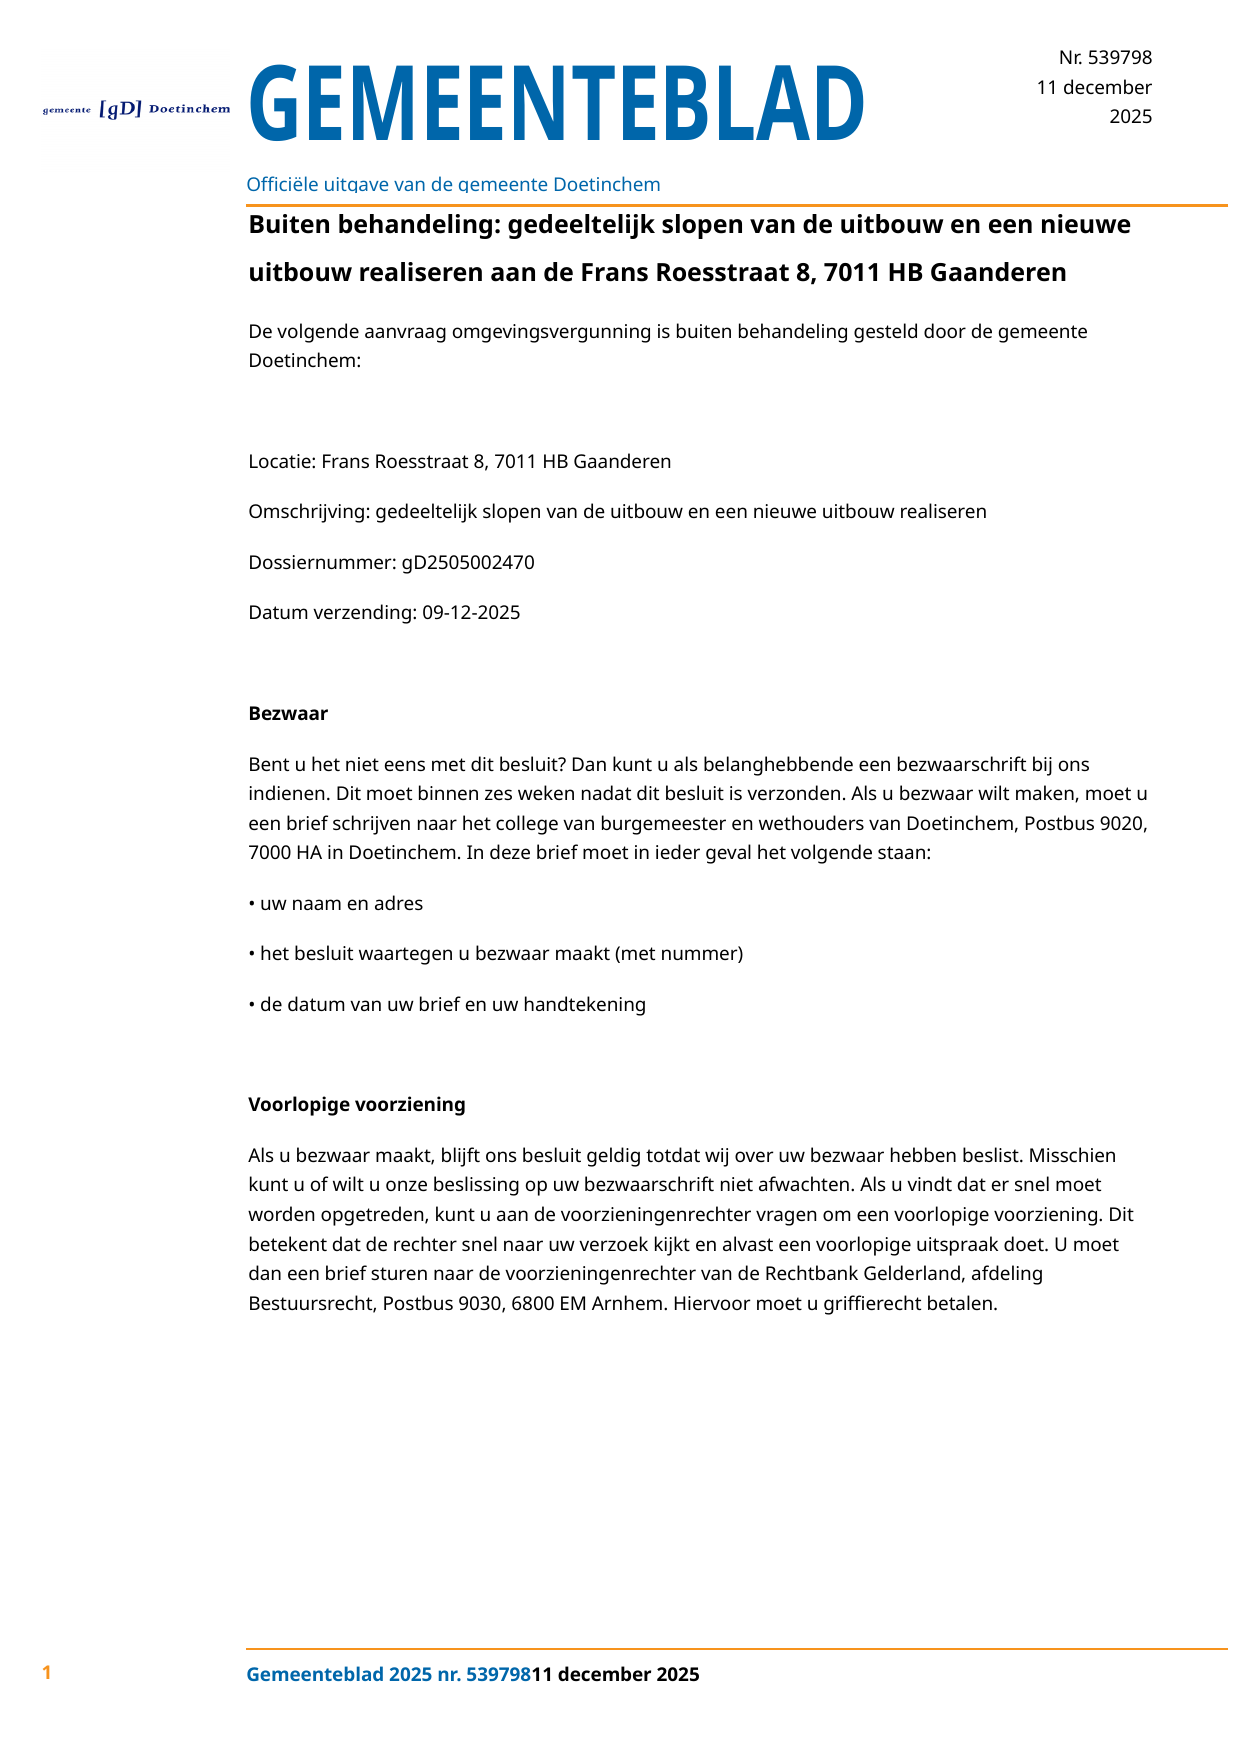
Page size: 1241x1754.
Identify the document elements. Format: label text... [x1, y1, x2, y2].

text • het besluit waartegen u bezwaar maakt (met nummer) [248, 940, 1152, 966]
text Voorlopige voorziening [248, 1092, 1152, 1117]
text Omschrijving: gedeeltelijk slopen van de uitbouw en een nieuwe uitbouw realiseren [248, 499, 1152, 524]
picture [41, 47, 231, 172]
text Als u bezwaar maakt, blijft ons besluit geldig totdat wij over uw bezwaar hebben beslist. Misschien kunt u of wilt u onze beslissing op uw bezwaarschrift niet afwachten. Als u vindt dat er snel moet worden opgetreden, kunt u aan de voorzieningenrechter vragen om een voorlopige voorziening. Dit betekent dat de rechter snel naar uw verzoek kijkt en alvast een voorlopige uitspraak doet. U moet dan een brief sturen naar de voorzieningenrechter van de Rechtbank Gelderland, afdeling Bestuursrecht, Postbus 9030, 6800 EM Arnhem. Hiervoor moet u griffierecht betalen. [248, 1142, 1152, 1316]
text Bent u het niet eens met dit besluit? Dan kunt u als belanghebbende een bezwaarschrift bij ons indienen. Dit moet binnen zes weken nadat dit besluit is verzonden. Als u bezwaar wilt maken, moet u een brief schrijven naar het college van burgemeester en wethouders van Doetinchem, Postbus 9020, 7000 HA in Doetinchem. In deze brief moet in ieder geval het volgende staan: [248, 751, 1152, 865]
text Datum verzending: 09-12-2025 [248, 599, 1152, 625]
text • de datum van uw brief en uw handtekening [248, 991, 1152, 1017]
text Bezwaar [248, 700, 1152, 726]
text De volgende aanvraag omgevingsvergunning is buiten behandeling gesteld door de gemeente Doetinchem: [248, 318, 1152, 373]
text • uw naam en adres [248, 890, 1152, 916]
text Buiten behandeling: gedeeltelijk slopen van de uitbouw en een nieuwe uitbouw realiseren aan de Frans Roesstraat 8, 7011 HB Gaanderen [248, 207, 1152, 288]
text Dossiernummer: gD2505002470 [248, 549, 1152, 575]
text Locatie: Frans Roesstraat 8, 7011 HB Gaanderen [248, 448, 1152, 474]
